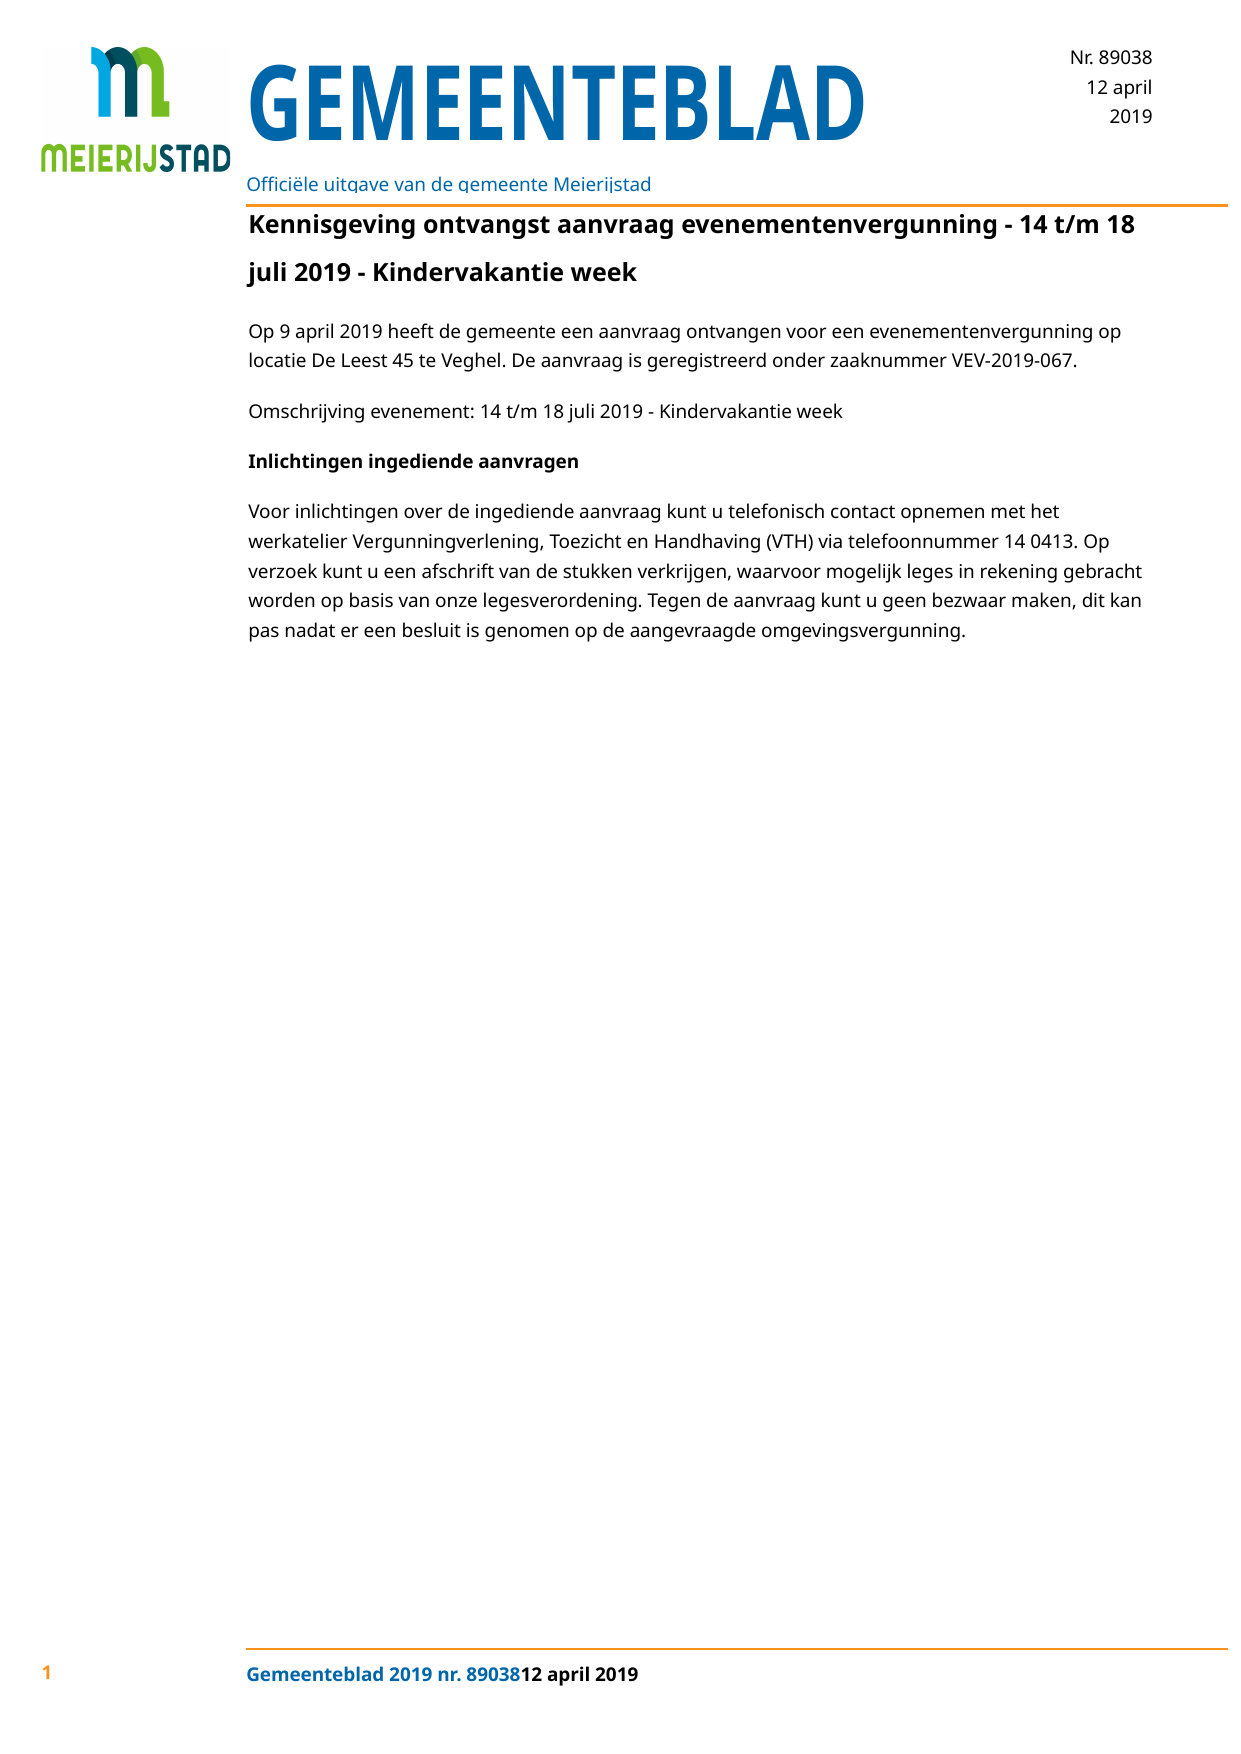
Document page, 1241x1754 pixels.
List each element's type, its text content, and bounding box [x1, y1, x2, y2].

text Op 9 april 2019 heeft de gemeente een aanvraag ontvangen voor een evenementenvergunning op locatie De Leest 45 te Veghel. De aanvraag is geregistreerd onder zaaknummer VEV-2019-067. [248, 318, 1152, 373]
picture [41, 47, 231, 172]
text Voor inlichtingen over de ingediende aanvraag kunt u telefonisch contact opnemen met het werkatelier Vergunningverlening, Toezicht en Handhaving (VTH) via telefoonnummer 14 0413. Op verzoek kunt u een afschrift van de stukken verkrijgen, waarvoor mogelijk leges in rekening gebracht worden op basis van onze legesverordening. Tegen de aanvraag kunt u geen bezwaar maken, dit kan pas nadat er een besluit is genomen op de aangevraagde omgevingsvergunning. [248, 499, 1152, 643]
text Inlichtingen ingediende aanvragen [248, 448, 1152, 474]
text Omschrijving evenement: 14 t/m 18 juli 2019 - Kindervakantie week [248, 398, 1152, 424]
text Kennisgeving ontvangst aanvraag evenementenvergunning - 14 t/m 18 juli 2019 - Kindervakantie week [248, 207, 1152, 288]
